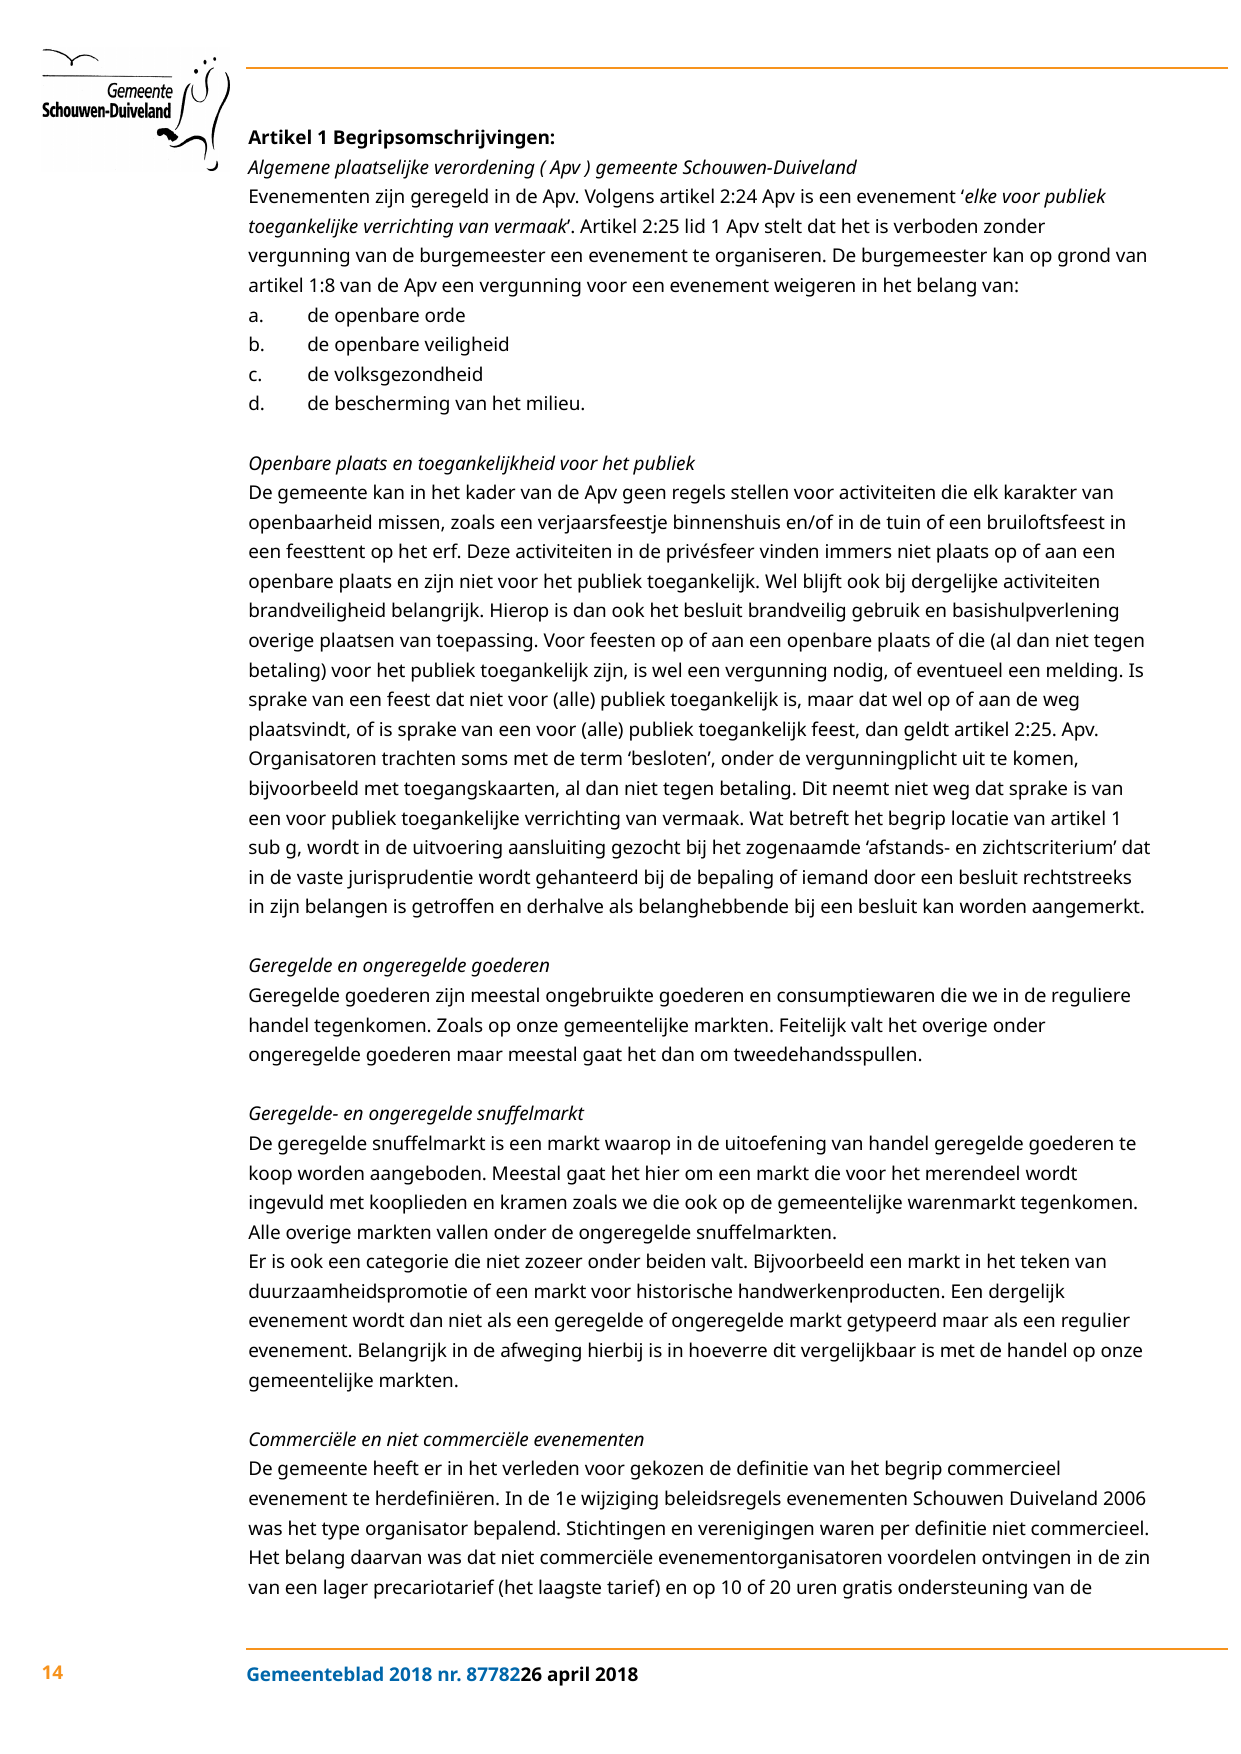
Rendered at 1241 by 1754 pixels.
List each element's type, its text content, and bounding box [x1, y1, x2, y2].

picture [41, 47, 231, 172]
list de openbare veiligheid [248, 331, 1152, 357]
list de volksgezondheid [248, 361, 1152, 387]
text Geregelde- en ongeregelde snuffelmarkt [248, 1101, 1152, 1126]
list de openbare orde [248, 302, 1152, 328]
text De gemeente heeft er in het verleden voor gekozen de definitie van het begrip commercieel evenement te herdefiniëren. In de 1e wijziging beleidsregels evenementen Schouwen Duiveland 2006 was het type organisator bepalend. Stichtingen en verenigingen waren per definitie niet commercieel. Het belang daarvan was dat niet commerciële evenementorganisatoren voordelen ontvingen in de zin van een lager precariotarief (het laagste tarief) en op 10 of 20 uren gratis ondersteuning van de [248, 1456, 1152, 1600]
text Openbare plaats en toegankelijkheid voor het publiek [248, 450, 1152, 476]
text Evenementen zijn geregeld in de Apv. Volgens artikel 2:24 Apv is een evenement ‘elke voor publiek toegankelijke verrichting van vermaak’. Artikel 2:25 lid 1 Apv stelt dat het is verboden zonder vergunning van de burgemeester een evenement te organiseren. De burgemeester kan op grond van artikel 1:8 van de Apv een vergunning voor een evenement weigeren in het belang van: [248, 183, 1152, 298]
text Geregelde en ongeregelde goederen [248, 953, 1152, 978]
text Commerciële en niet commerciële evenementen [248, 1426, 1152, 1452]
text Geregelde goederen zijn meestal ongebruikte goederen en consumptiewaren die we in de reguliere handel tegenkomen. Zoals op onze gemeentelijke markten. Feitelijk valt het overige onder ongeregelde goederen maar meestal gaat het dan om tweedehandsspullen. [248, 982, 1152, 1067]
list de bescherming van het milieu. [248, 391, 1152, 416]
text De gemeente kan in het kader van de Apv geen regels stellen voor activiteiten die elk karakter van openbaarheid missen, zoals een verjaarsfeestje binnenshuis en/of in de tuin of een bruiloftsfeest in een feesttent op het erf. Deze activiteiten in de privésfeer vinden immers niet plaats op of aan een openbare plaats en zijn niet voor het publiek toegankelijk. Wel blijft ook bij dergelijke activiteiten brandveiligheid belangrijk. Hierop is dan ook het besluit brandveilig gebruik en basishulpverlening overige plaatsen van toepassing. Voor feesten op of aan een openbare plaats of die (al dan niet tegen betaling) voor het publiek toegankelijk zijn, is wel een vergunning nodig, of eventueel een melding. Is sprake van een feest dat niet voor (alle) publiek toegankelijk is, maar dat wel op of aan de weg plaatsvindt, of is sprake van een voor (alle) publiek toegankelijk feest, dan geldt artikel 2:25. Apv. [248, 479, 1152, 742]
text Algemene plaatselijke verordening ( Apv ) gemeente Schouwen-Duiveland [248, 154, 1152, 180]
text Artikel 1 Begripsomschrijvingen: [248, 124, 1152, 150]
text Er is ook een categorie die niet zozeer onder beiden valt. Bijvoorbeeld een markt in het teken van duurzaamheidspromotie of een markt voor historische handwerkenproducten. Een dergelijk evenement wordt dan niet als een geregelde of ongeregelde markt getypeerd maar als een regulier evenement. Belangrijk in de afweging hierbij is in hoeverre dit vergelijkbaar is met de handel op onze gemeentelijke markten. [248, 1248, 1152, 1393]
text Organisatoren trachten soms met de term ‘besloten’, onder de vergunningplicht uit te komen, bijvoorbeeld met toegangskaarten, al dan niet tegen betaling. Dit neemt niet weg dat sprake is van een voor publiek toegankelijke verrichting van vermaak. Wat betreft het begrip locatie van artikel 1 sub g, wordt in de uitvoering aansluiting gezocht bij het zogenaamde ‘afstands- en zichtscriterium’ dat in de vaste jurisprudentie wordt gehanteerd bij de bepaling of iemand door een besluit rechtstreeks in zijn belangen is getroffen en derhalve als belanghebbende bij een besluit kan worden aangemerkt. [248, 746, 1152, 919]
text De geregelde snuffelmarkt is een markt waarop in de uitoefening van handel geregelde goederen te koop worden aangeboden. Meestal gaat het hier om een markt die voor het merendeel wordt ingevuld met kooplieden en kramen zoals we die ook op de gemeentelijke warenmarkt tegenkomen. Alle overige markten vallen onder de ongeregelde snuffelmarkten. [248, 1130, 1152, 1245]
